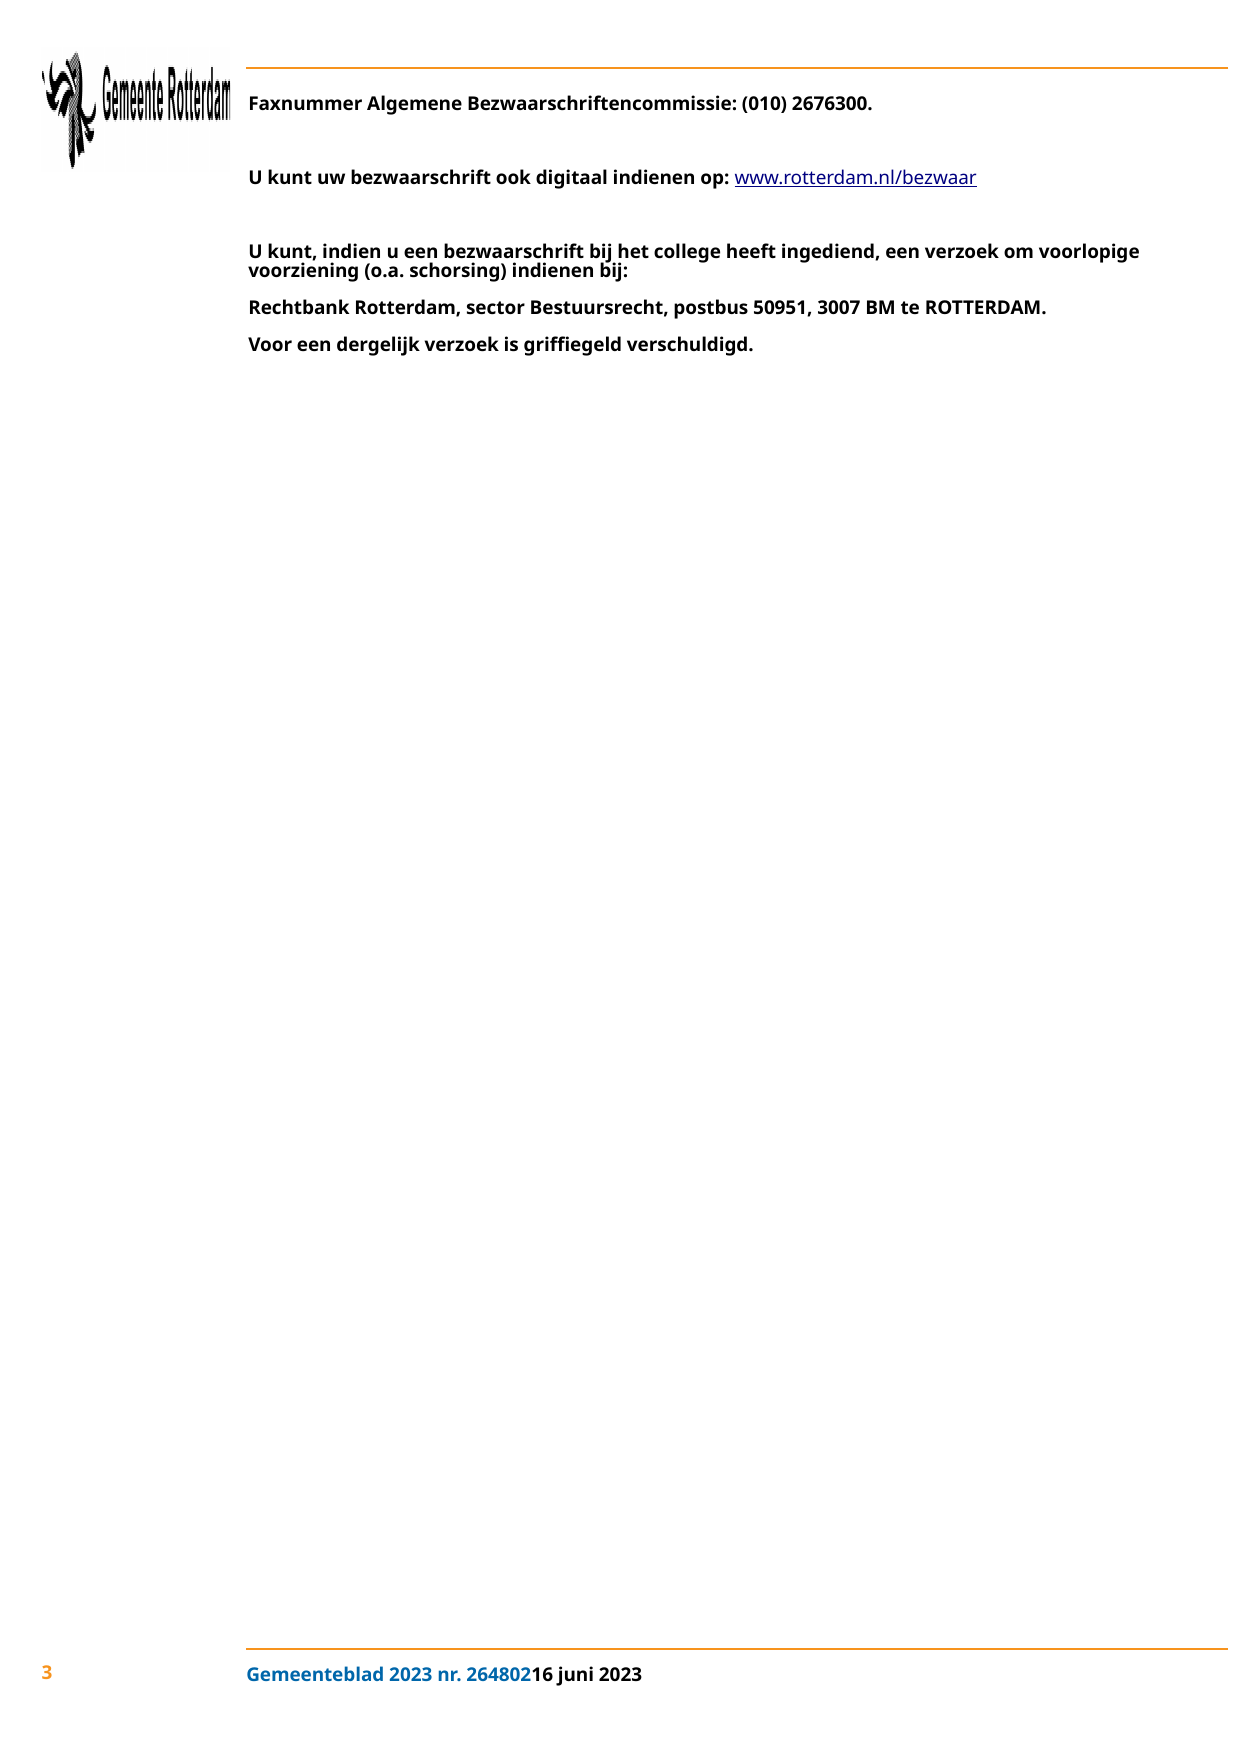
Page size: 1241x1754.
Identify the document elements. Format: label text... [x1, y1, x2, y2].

text Rechtbank Rotterdam, sector Bestuursrecht, postbus 50951, 3007 BM te ROTTERDAM. [248, 299, 1152, 318]
text Faxnummer Algemene Bezwaarschriftencommissie: (010) 2676300. [248, 95, 1152, 114]
text U kunt, indien u een bezwaarschrift bij het college heeft ingediend, een verzoek om voorlopige voorziening (o.a. schorsing) indienen bij: [248, 243, 1152, 281]
picture [41, 47, 231, 172]
text U kunt uw bezwaarschrift ook digitaal indienen op: www.rotterdam.nl/bezwaar [248, 169, 1152, 188]
text Voor een dergelijk verzoek is griffiegeld verschuldigd. [248, 336, 1152, 355]
